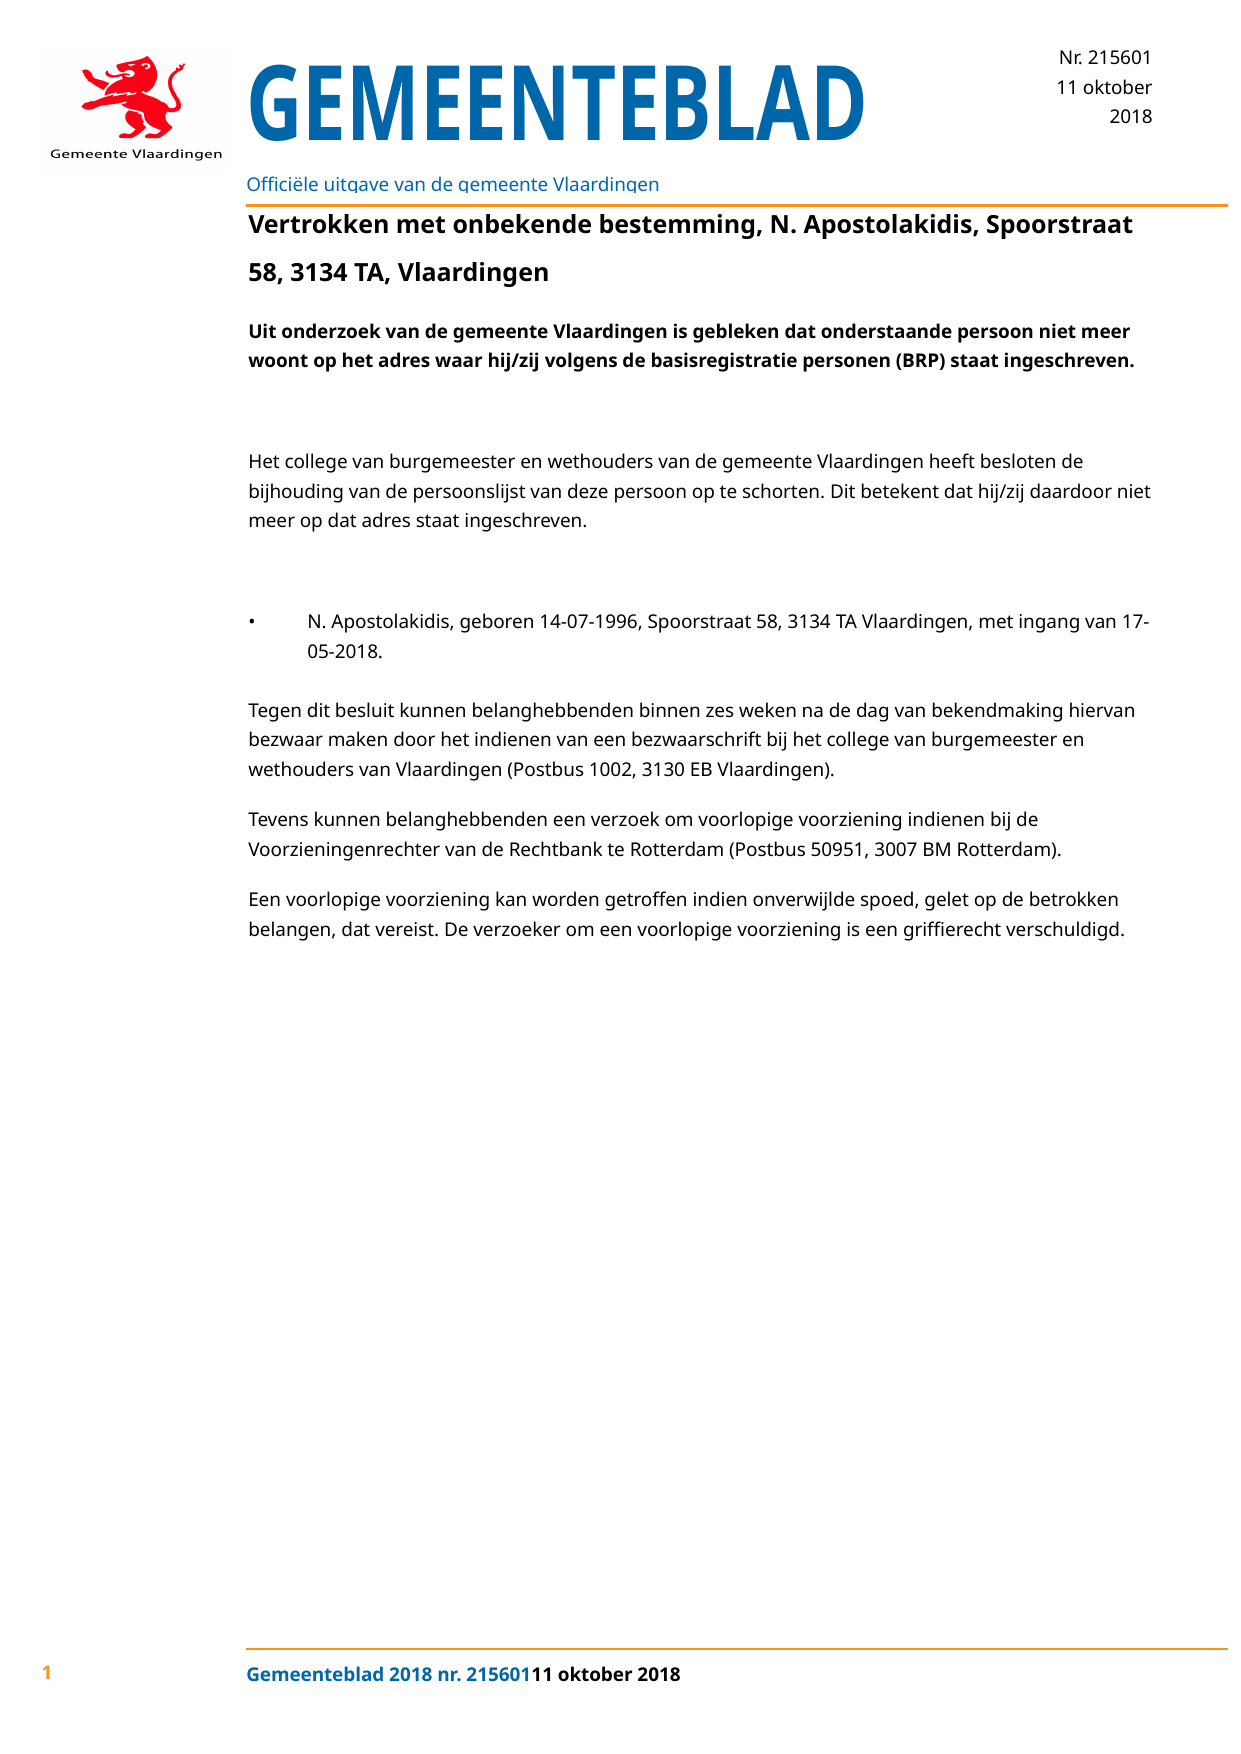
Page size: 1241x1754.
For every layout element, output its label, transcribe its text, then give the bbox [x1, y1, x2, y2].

text Een voorlopige voorziening kan worden getroffen indien onverwijlde spoed, gelet op de betrokken belangen, dat vereist. De verzoeker om een voorlopige voorziening is een griffierecht verschuldigd. [248, 887, 1152, 942]
text Tevens kunnen belanghebbenden een verzoek om voorlopige voorziening indienen bij de Voorzieningenrechter van de Rechtbank te Rotterdam (Postbus 50951, 3007 BM Rotterdam). [248, 807, 1152, 862]
text Het college van burgemeester en wethouders van de gemeente Vlaardingen heeft besloten de bijhouding van de persoonslijst van deze persoon op te schorten. Dit betekent dat hij/zij daardoor niet meer op dat adres staat ingeschreven. [248, 448, 1152, 533]
text Uit onderzoek van de gemeente Vlaardingen is gebleken dat onderstaande persoon niet meer woont op het adres waar hij/zij volgens de basisregistratie personen (BRP) staat ingeschreven. [248, 318, 1152, 373]
list N. Apostolakidis, geboren 14-07-1996, Spoorstraat 58, 3134 TA Vlaardingen, met ingang van 17-05-2018. [248, 608, 1152, 664]
text Vertrokken met onbekende bestemming, N. Apostolakidis, Spoorstraat 58, 3134 TA, Vlaardingen [248, 207, 1152, 288]
text Tegen dit besluit kunnen belanghebbenden binnen zes weken na de dag van bekendmaking hiervan bezwaar maken door het indienen van een bezwaarschrift bij het college van burgemeester en wethouders van Vlaardingen (Postbus 1002, 3130 EB Vlaardingen). [248, 697, 1152, 782]
picture [41, 47, 231, 172]
